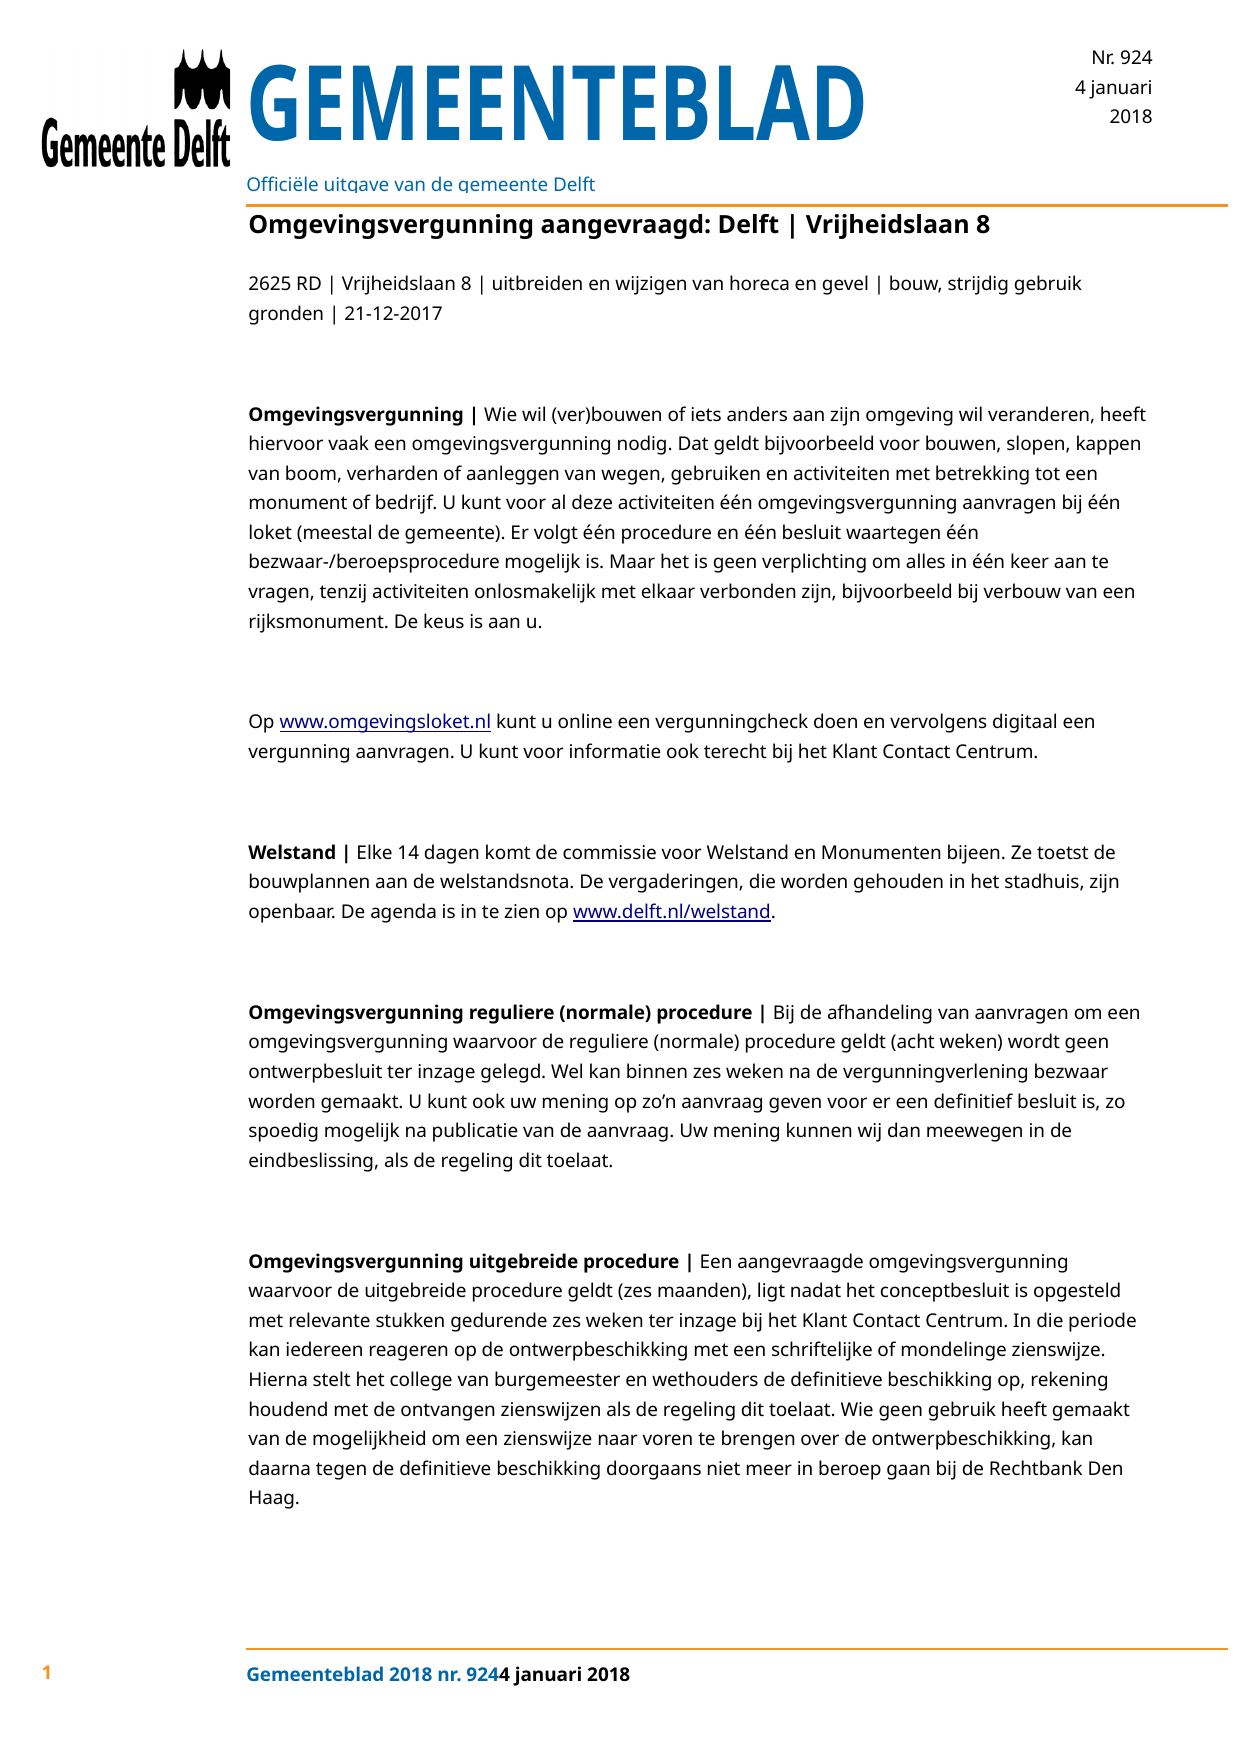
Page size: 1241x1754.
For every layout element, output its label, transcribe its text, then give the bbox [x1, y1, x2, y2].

text Welstand | Elke 14 dagen komt de commissie voor Welstand en Monumenten bijeen. Ze toetst de bouwplannen aan de welstandsnota. De vergaderingen, die worden gehouden in het stadhuis, zijn openbaar. De agenda is in te zien op www.delft.nl/welstand. [248, 839, 1152, 924]
text Omgevingsvergunning uitgebreide procedure | Een aangevraagde omgevingsvergunning waarvoor de uitgebreide procedure geldt (zes maanden), ligt nadat het conceptbesluit is opgesteld met relevante stukken gedurende zes weken ter inzage bij het Klant Contact Centrum. In die periode kan iedereen reageren op de ontwerpbeschikking met een schriftelijke of mondelinge zienswijze. Hierna stelt het college van burgemeester en wethouders de definitieve beschikking op, rekening houdend met de ontvangen zienswijzen als de regeling dit toelaat. Wie geen gebruik heeft gemaakt van de mogelijkheid om een zienswijze naar voren te brengen over de ontwerpbeschikking, kan daarna tegen de definitieve beschikking doorgaans niet meer in beroep gaan bij de Rechtbank Den Haag. [248, 1248, 1152, 1510]
text Op www.omgevingsloket.nl kunt u online een vergunningcheck doen en vervolgens digitaal een vergunning aanvragen. U kunt voor informatie ook terecht bij het Klant Contact Centrum. [248, 709, 1152, 764]
text Omgevingsvergunning aangevraagd: Delft | Vrijheidslaan 8 [248, 207, 1152, 241]
text Omgevingsvergunning | Wie wil (ver)bouwen of iets anders aan zijn omgeving wil veranderen, heeft hiervoor vaak een omgevingsvergunning nodig. Dat geldt bijvoorbeeld voor bouwen, slopen, kappen van boom, verharden of aanleggen van wegen, gebruiken en activiteiten met betrekking tot een monument of bedrijf. U kunt voor al deze activiteiten één omgevingsvergunning aanvragen bij één loket (meestal de gemeente). Er volgt één procedure en één besluit waartegen één bezwaar-/beroepsprocedure mogelijk is. Maar het is geen verplichting om alles in één keer aan te vragen, tenzij activiteiten onlosmakelijk met elkaar verbonden zijn, bijvoorbeeld bij verbouw van een rijksmonument. De keus is aan u. [248, 401, 1152, 633]
text Omgevingsvergunning reguliere (normale) procedure | Bij de afhandeling van aanvragen om een omgevingsvergunning waarvoor de reguliere (normale) procedure geldt (acht weken) wordt geen ontwerpbesluit ter inzage gelegd. Wel kan binnen zes weken na de vergunningverlening bezwaar worden gemaakt. U kunt ook uw mening op zo’n aanvraag geven voor er een definitief besluit is, zo spoedig mogelijk na publicatie van de aanvraag. Uw mening kunnen wij dan meewegen in de eindbeslissing, als de regeling dit toelaat. [248, 999, 1152, 1173]
picture [41, 47, 231, 172]
text 2625 RD | Vrijheidslaan 8 | uitbreiden en wijzigen van horeca en gevel | bouw, strijdig gebruik gronden | 21-12-2017 [248, 270, 1152, 326]
